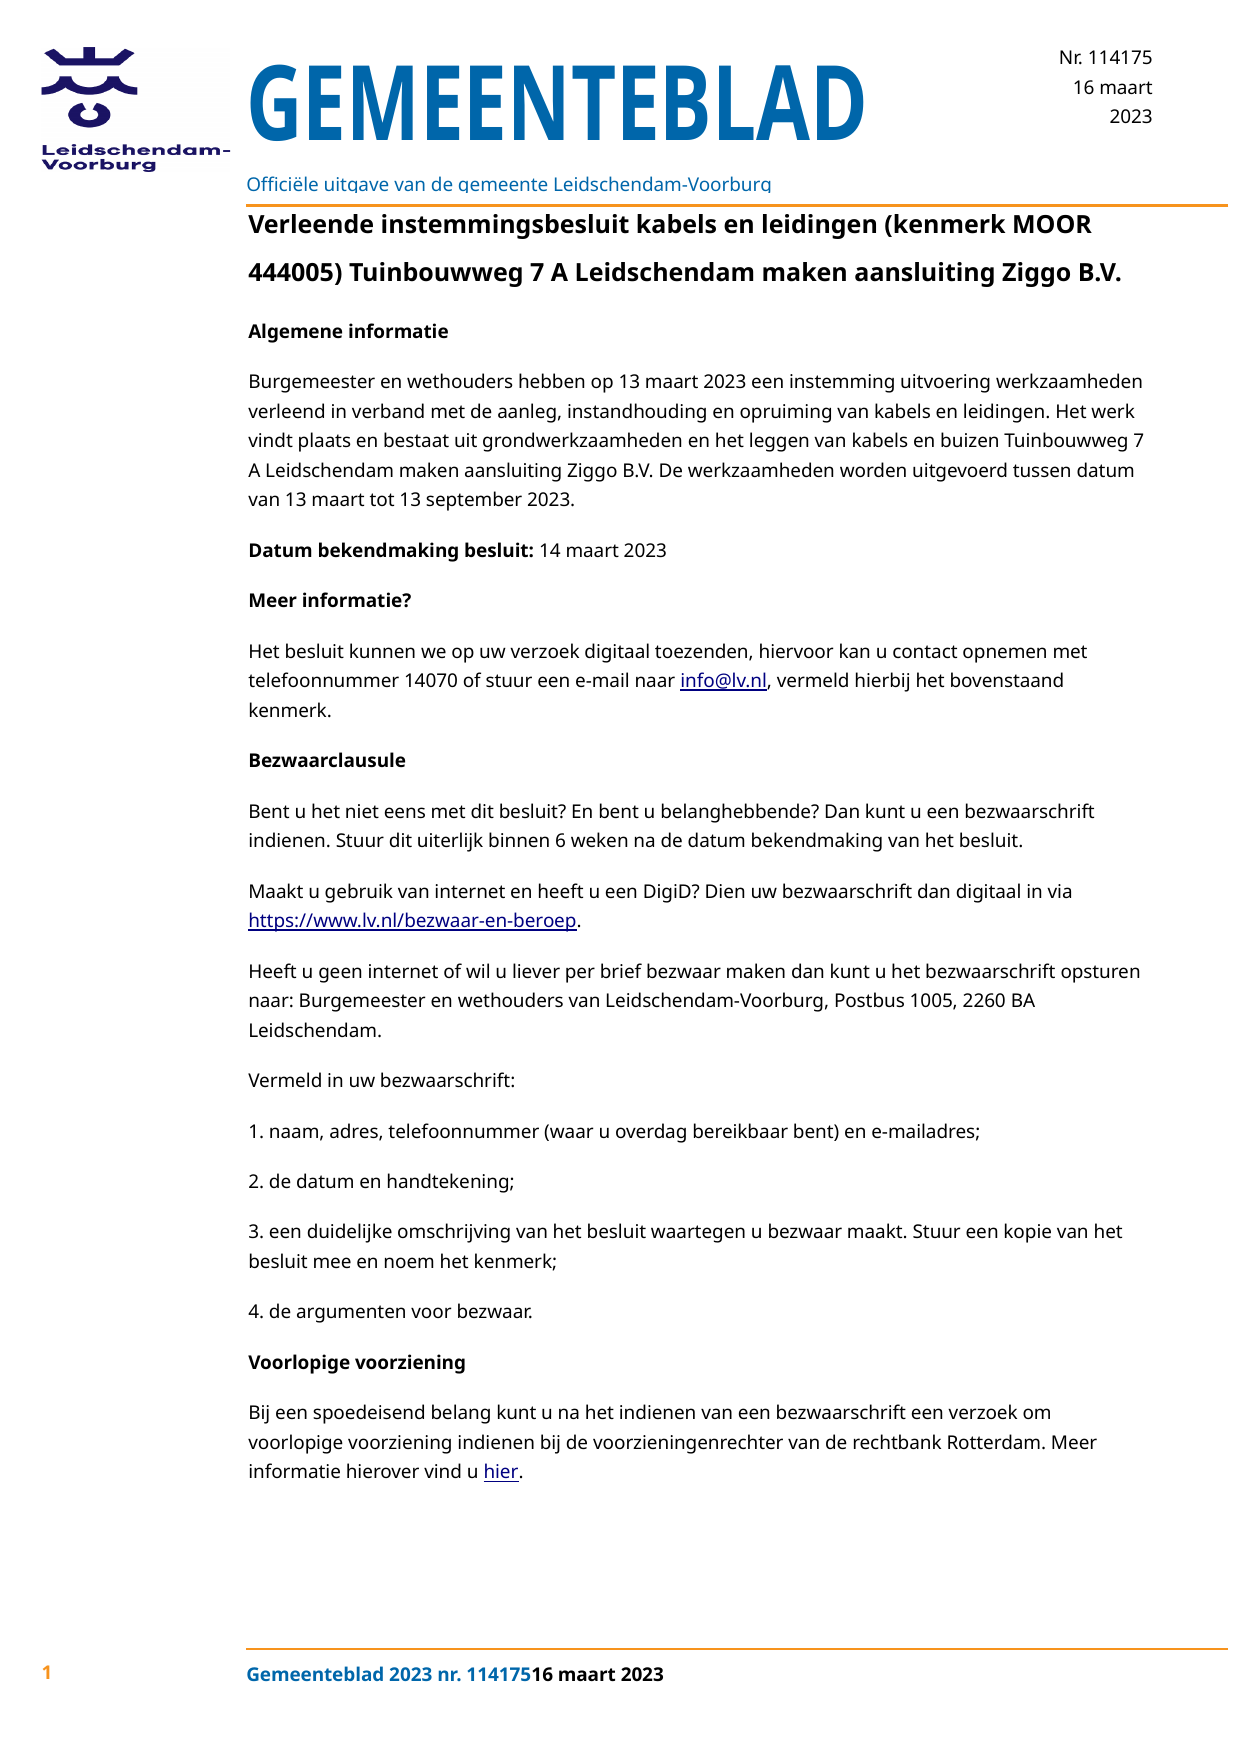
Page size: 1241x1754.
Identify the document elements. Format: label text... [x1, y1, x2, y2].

text Algemene informatie [248, 318, 1152, 344]
text Het besluit kunnen we op uw verzoek digitaal toezenden, hiervoor kan u contact opnemen met telefoonnummer 14070 of stuur een e-mail naar info@lv.nl, vermeld hierbij het bovenstaand kenmerk. [248, 638, 1152, 723]
text Meer informatie? [248, 587, 1152, 613]
text Burgemeester en wethouders hebben op 13 maart 2023 een instemming uitvoering werkzaamheden verleend in verband met de aanleg, instandhouding en opruiming van kabels en leidingen. Het werk vindt plaats en bestaat uit grondwerkzaamheden en het leggen van kabels en buizen Tuinbouwweg 7 A Leidschendam maken aansluiting Ziggo B.V. De werkzaamheden worden uitgevoerd tussen datum van 13 maart tot 13 september 2023. [248, 368, 1152, 512]
text Maakt u gebruik van internet en heeft u een DigiD? Dien uw bezwaarschrift dan digitaal in via https://www.lv.nl/bezwaar-en-beroep. [248, 878, 1152, 933]
text Heeft u geen internet of wil u liever per brief bezwaar maken dan kunt u het bezwaarschrift opsturen naar: Burgemeester en wethouders van Leidschendam-Voorburg, Postbus 1005, 2260 BA Leidschendam. [248, 958, 1152, 1043]
text Bezwaarclausule [248, 747, 1152, 773]
text Datum bekendmaking besluit: 14 maart 2023 [248, 537, 1152, 563]
text 2. de datum en handtekening; [248, 1168, 1152, 1194]
text Vermeld in uw bezwaarschrift: [248, 1067, 1152, 1093]
text 1. naam, adres, telefoonnummer (waar u overdag bereikbaar bent) en e-mailadres; [248, 1118, 1152, 1144]
text 3. een duidelijke omschrijving van het besluit waartegen u bezwaar maakt. Stuur een kopie van het besluit mee en noem het kenmerk; [248, 1219, 1152, 1274]
text 4. de argumenten voor bezwaar. [248, 1299, 1152, 1324]
picture [41, 47, 231, 172]
text Bij een spoedeisend belang kunt u na het indienen van een bezwaarschrift een verzoek om voorlopige voorziening indienen bij de voorzieningenrechter van de rechtbank Rotterdam. Meer informatie hierover vind u hier. [248, 1399, 1152, 1484]
text Voorlopige voorziening [248, 1349, 1152, 1375]
text Bent u het niet eens met dit besluit? En bent u belanghebbende? Dan kunt u een bezwaarschrift indienen. Stuur dit uiterlijk binnen 6 weken na de datum bekendmaking van het besluit. [248, 798, 1152, 853]
text Verleende instemmingsbesluit kabels en leidingen (kenmerk MOOR 444005) Tuinbouwweg 7 A Leidschendam maken aansluiting Ziggo B.V. [248, 207, 1152, 288]
